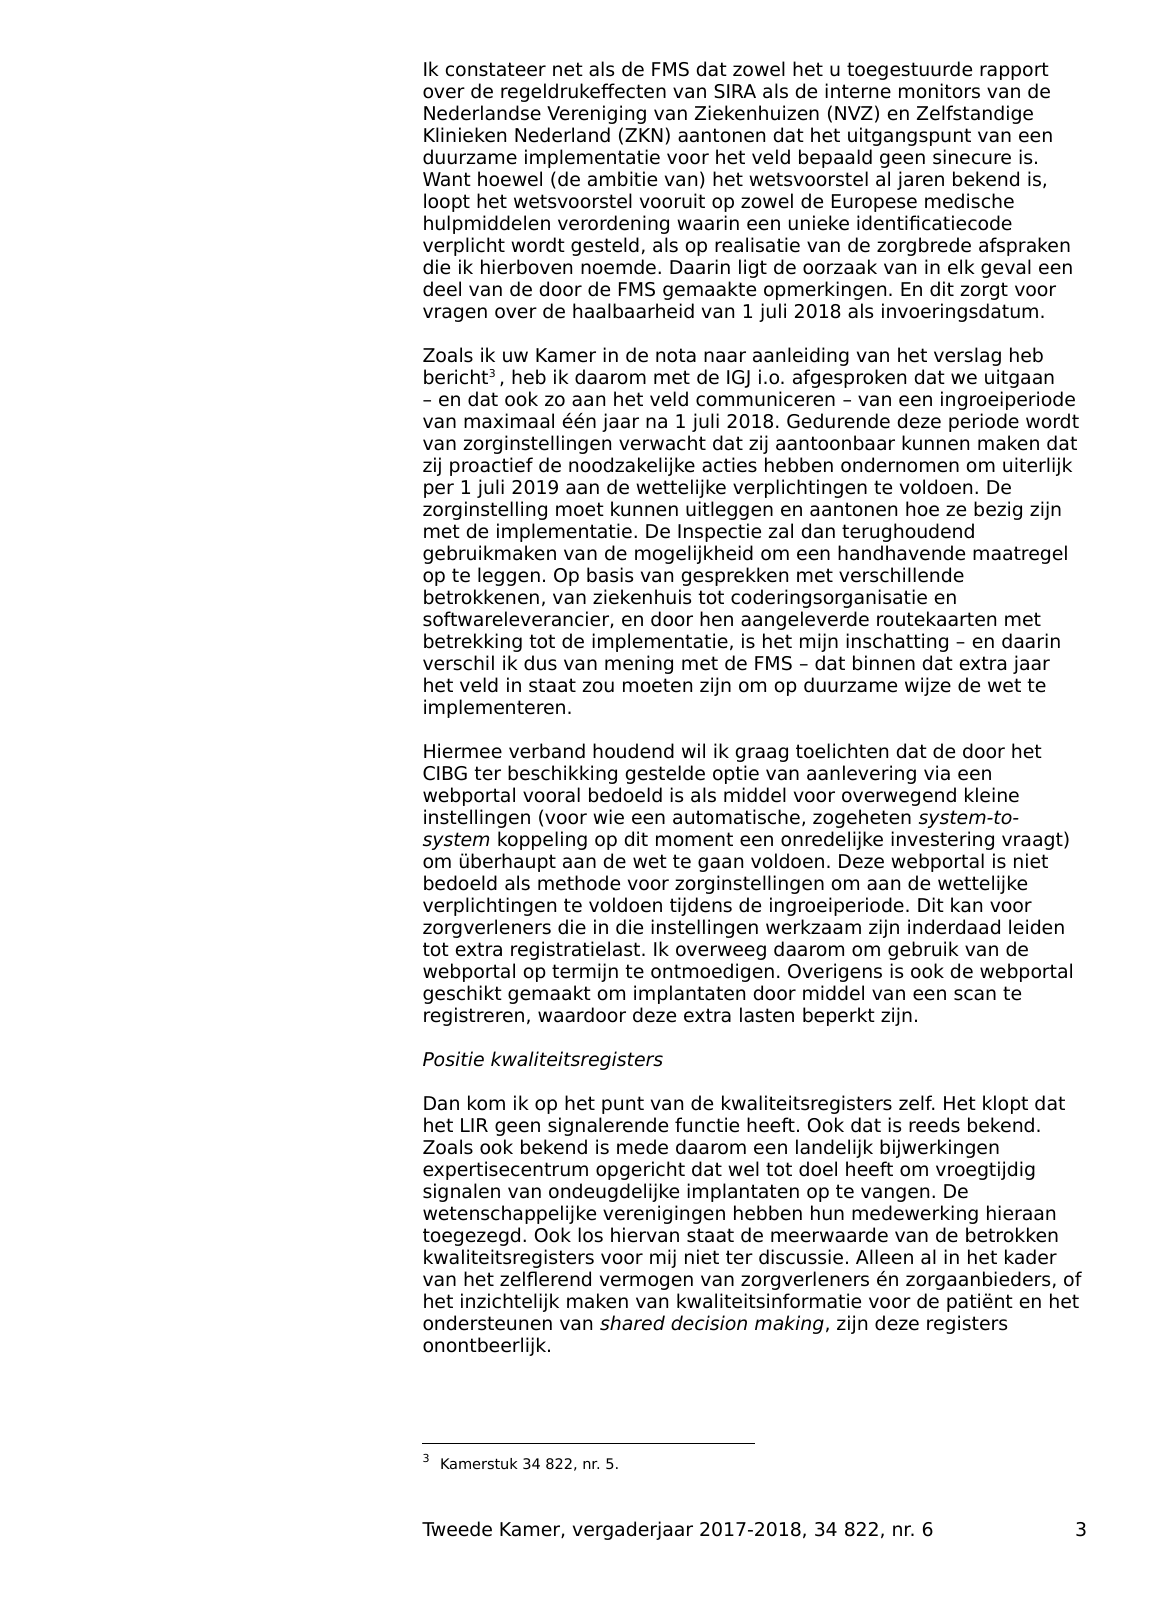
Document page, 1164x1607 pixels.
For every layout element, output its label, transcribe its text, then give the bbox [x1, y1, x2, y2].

text Dan kom ik op het punt van de kwaliteitsregisters zelf. Het klopt dat het LIR geen signalerende functie heeft. Ook dat is reeds bekend. Zoals ook bekend is mede daarom een landelijk bijwerkingen expertisecentrum opgericht dat wel tot doel heeft om vroegtijdig signalen van ondeugdelijke implantaten op te vangen. De wetenschappelijke verenigingen hebben hun medewerking hieraan toegezegd. Ook los hiervan staat de meerwaarde van de betrokken kwaliteitsregisters voor mij niet ter discussie. Alleen al in het kader van het zelflerend vermogen van zorgverleners én zorgaanbieders, of het inzichtelijk maken van kwaliteitsinformatie voor de patiënt en het ondersteunen van shared decision making, zijn deze registers onontbeerlijk. [422, 1093, 1087, 1357]
text Hiermee verband houdend wil ik graag toelichten dat de door het CIBG ter beschikking gestelde optie van aanlevering via een webportal vooral bedoeld is als middel voor overwegend kleine instellingen (voor wie een automatische, zogeheten system-to-system koppeling op dit moment een onredelijke investering vraagt) om überhaupt aan de wet te gaan voldoen. Deze webportal is niet bedoeld als methode voor zorginstellingen om aan de wettelijke verplichtingen te voldoen tijdens de ingroeiperiode. Dit kan voor zorgverleners die in die instellingen werkzaam zijn inderdaad leiden tot extra registratielast. Ik overweeg daarom om gebruik van de webportal op termijn te ontmoedigen. Overigens is ook de webportal geschikt gemaakt om implantaten door middel van een scan te registreren, waardoor deze extra lasten beperkt zijn. [422, 741, 1087, 1027]
text Zoals ik uw Kamer in de nota naar aanleiding van het verslag heb bericht, heb ik daarom met de IGJ i.o. afgesproken dat we uitgaan – en dat ook zo aan het veld communiceren – van een ingroeiperiode van maximaal één jaar na 1 juli 2018. Gedurende deze periode wordt van zorginstellingen verwacht dat zij aantoonbaar kunnen maken dat zij proactief de noodzakelijke acties hebben ondernomen om uiterlijk per 1 juli 2019 aan de wettelijke verplichtingen te voldoen. De zorginstelling moet kunnen uitleggen en aantonen hoe ze bezig zijn met de implementatie. De Inspectie zal dan terughoudend gebruikmaken van de mogelijkheid om een handhavende maatregel op te leggen. Op basis van gesprekken met verschillende betrokkenen, van ziekenhuis tot coderingsorganisatie en softwareleverancier, en door hen aangeleverde routekaarten met betrekking tot de implementatie, is het mijn inschatting – en daarin verschil ik dus van mening met de FMS – dat binnen dat extra jaar het veld in staat zou moeten zijn om op duurzame wijze de wet te implementeren. [422, 345, 1087, 719]
text Ik constateer net als de FMS dat zowel het u toegestuurde rapport over de regeldrukeffecten van SIRA als de interne monitors van de Nederlandse Vereniging van Ziekenhuizen (NVZ) en Zelfstandige Klinieken Nederland (ZKN) aantonen dat het uitgangspunt van een duurzame implementatie voor het veld bepaald geen sinecure is. Want hoewel (de ambitie van) het wetsvoorstel al jaren bekend is, loopt het wetsvoorstel vooruit op zowel de Europese medische hulpmiddelen verordening waarin een unieke identificatiecode verplicht wordt gesteld, als op realisatie van de zorgbrede afspraken die ik hierboven noemde. Daarin ligt de oorzaak van in elk geval een deel van de door de FMS gemaakte opmerkingen. En dit zorgt voor vragen over de haalbaarheid van 1 juli 2018 als invoeringsdatum. [422, 59, 1087, 323]
text Kamerstuk 34 822, nr. 5. [422, 1452, 1087, 1474]
subtitle Positie kwaliteitsregisters [422, 1049, 1087, 1071]
